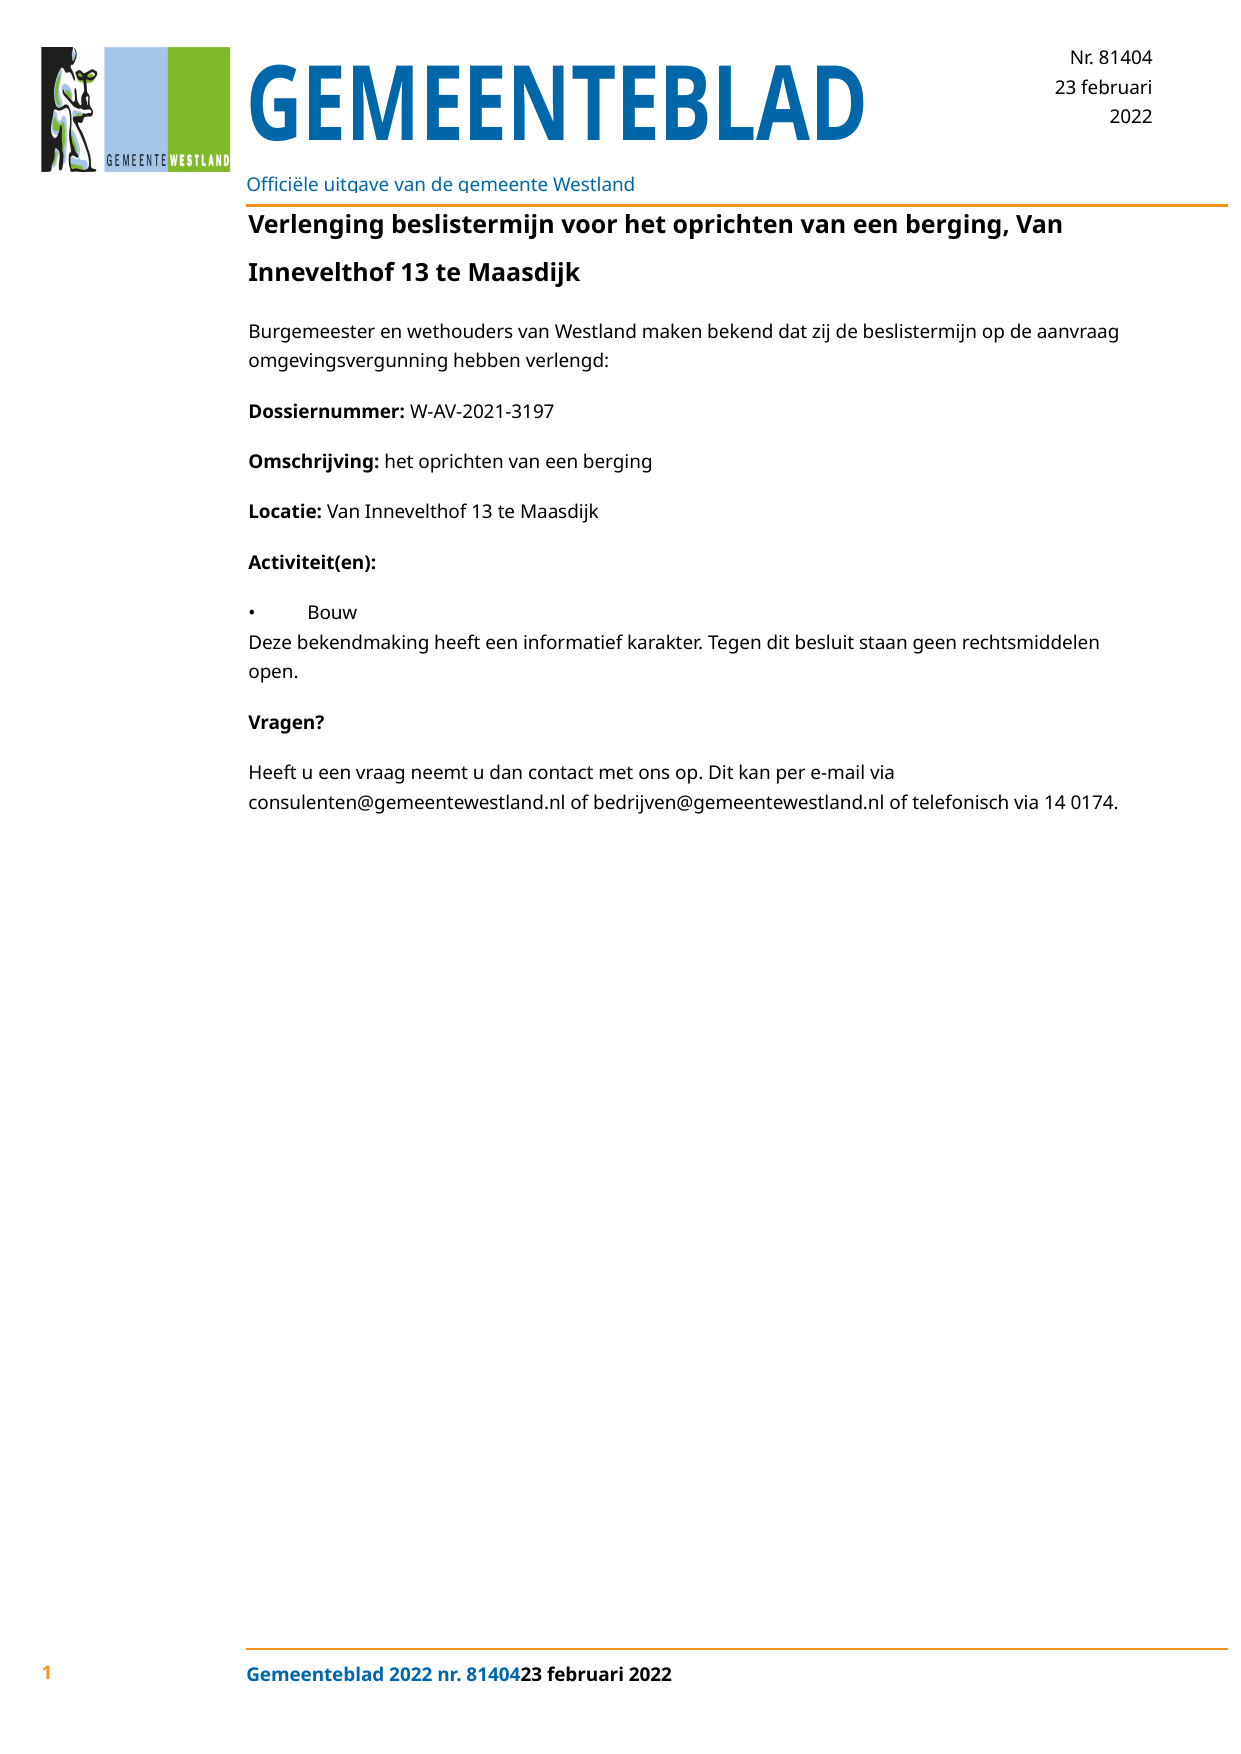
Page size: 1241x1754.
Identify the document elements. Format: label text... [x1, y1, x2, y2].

text Omschrijving: het oprichten van een berging [248, 448, 1152, 474]
text Deze bekendmaking heeft een informatief karakter. Tegen dit besluit staan geen rechtsmiddelen open. [248, 629, 1152, 684]
text Vragen? [248, 709, 1152, 735]
text Activiteit(en): [248, 549, 1152, 575]
text Locatie: Van Innevelthof 13 te Maasdijk [248, 499, 1152, 524]
list Bouw [248, 599, 1152, 625]
text Heeft u een vraag neemt u dan contact met ons op. Dit kan per e-mail via consulenten@gemeentewestland.nl of bedrijven@gemeentewestland.nl of telefonisch via 14 0174. [248, 759, 1152, 815]
text Verlenging beslistermijn voor het oprichten van een berging, Van Innevelthof 13 te Maasdijk [248, 207, 1152, 288]
text Burgemeester en wethouders van Westland maken bekend dat zij de beslistermijn op de aanvraag omgevingsvergunning hebben verlengd: [248, 318, 1152, 373]
picture [41, 47, 231, 172]
text Dossiernummer: W-AV-2021-3197 [248, 398, 1152, 424]
